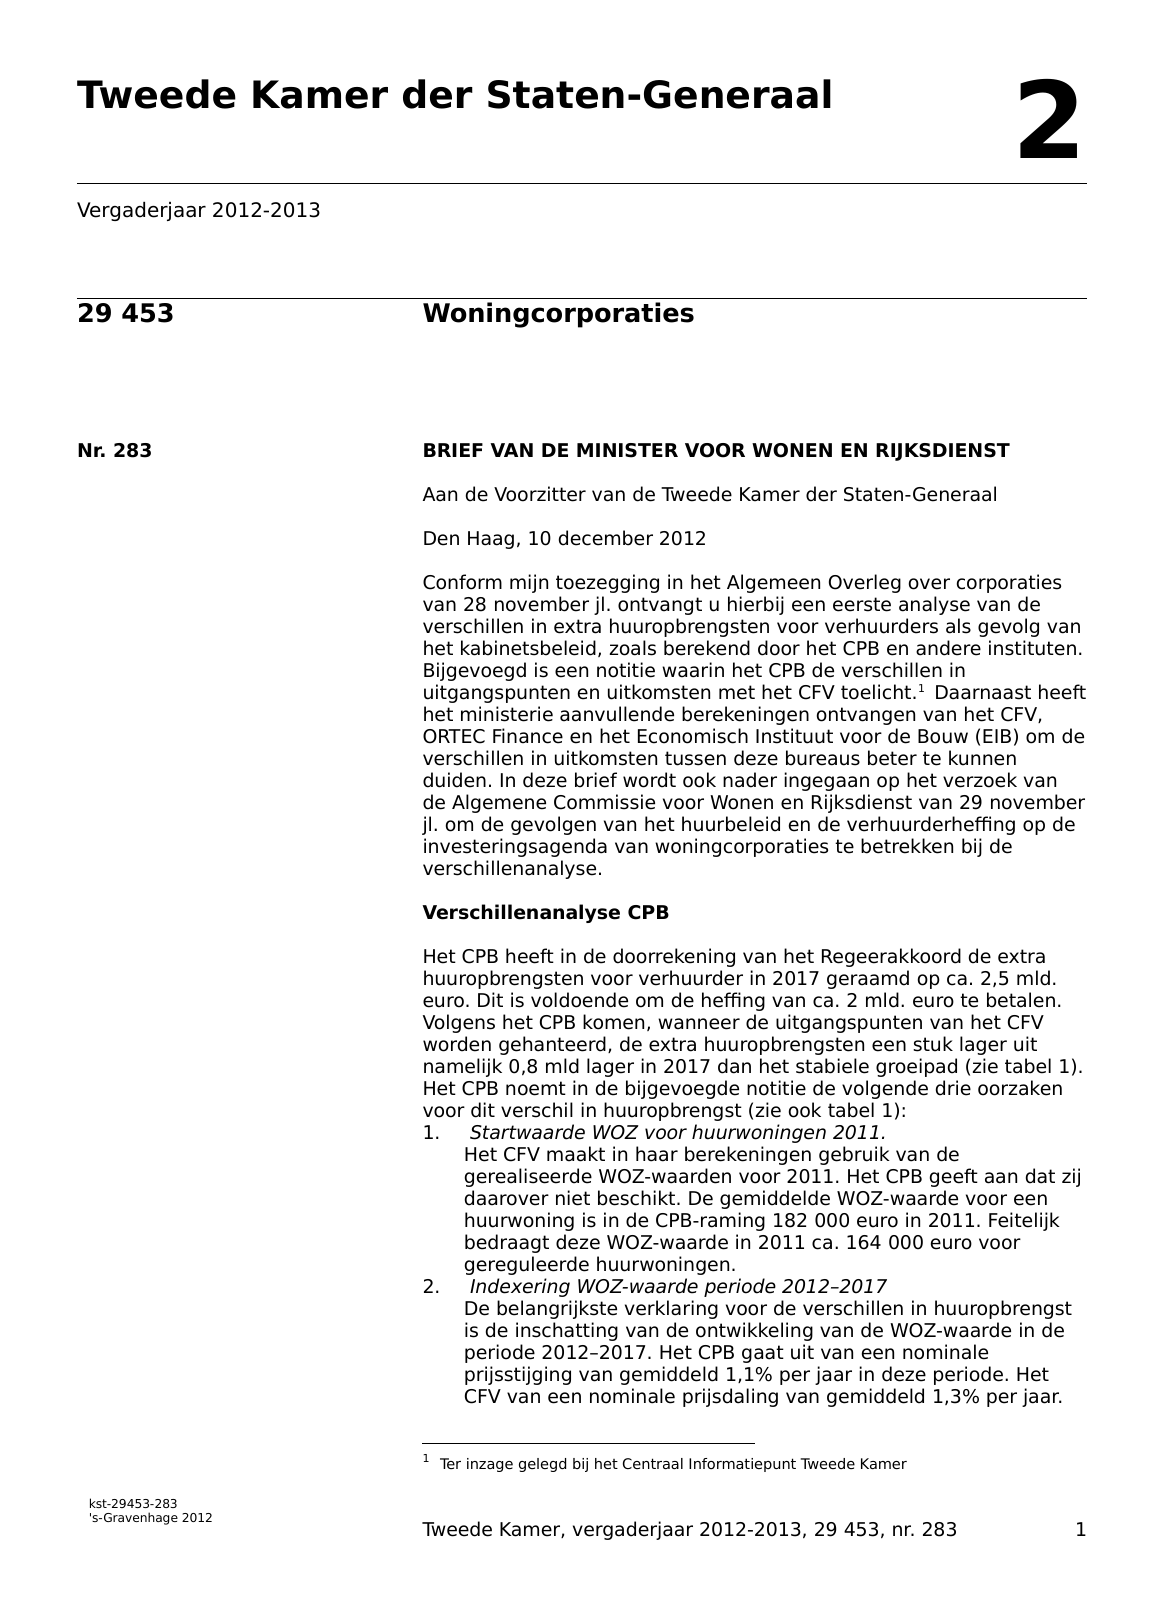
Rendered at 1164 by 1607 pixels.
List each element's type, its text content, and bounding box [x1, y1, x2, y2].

text 1. Startwaarde WOZ voor huurwoningen 2011. [422, 1122, 1087, 1144]
text 's-Gravenhage 2012 [88, 1511, 323, 1525]
subtitle Verschillenanalyse CPB [422, 902, 1087, 924]
text Aan de Voorzitter van de Tweede Kamer der Staten-Generaal [422, 484, 1087, 506]
table_header 2 [886, 59, 1087, 183]
text Het CFV maakt in haar berekeningen gebruik van de gerealiseerde WOZ-waarden voor 2011. Het CPB geeft aan dat zij daarover niet beschikt. De gemiddelde WOZ-waarde voor een huurwoning is in de CPB-raming 182 000 euro in 2011. Feitelijk bedraagt deze WOZ-waarde in 2011 ca. 164 000 euro voor gereguleerde huurwoningen. [464, 1144, 1087, 1276]
text Conform mijn toezegging in het Algemeen Overleg over corporaties van 28 november jl. ontvangt u hierbij een eerste analyse van de verschillen in extra huuropbrengsten voor verhuurders als gevolg van het kabinetsbeleid, zoals berekend door het CPB en andere instituten. Bijgevoegd is een notitie waarin het CPB de verschillen in uitgangspunten en uitkomsten met het CFV toelicht. Daarnaast heeft het ministerie aanvullende berekeningen ontvangen van het CFV, ORTEC Finance en het Economisch Instituut voor de Bouw (EIB) om de verschillen in uitkomsten tussen deze bureaus beter te kunnen duiden. In deze brief wordt ook nader ingegaan op het verzoek van de Algemene Commissie voor Wonen en Rijksdienst van 29 november jl. om de gevolgen van het huurbeleid en de verhuurderheffing op de investeringsagenda van woningcorporaties te betrekken bij de verschillenanalyse. [422, 572, 1087, 880]
table_header Tweede Kamer der Staten-Generaal [77, 59, 886, 183]
text Ter inzage gelegd bij het Centraal Informatiepunt Tweede Kamer [422, 1452, 1087, 1474]
table_cell Vergaderjaar 2012-2013 [77, 184, 1087, 298]
text Den Haag, 10 december 2012 [422, 528, 1087, 550]
subtitle Nr. 283 BRIEF VAN DE MINISTER VOOR WONEN EN RIJKSDIENST [77, 440, 1087, 462]
subtitle 29 453 Woningcorporaties [77, 299, 1087, 329]
text 2. Indexering WOZ-waarde periode 2012–2017 [422, 1276, 1087, 1298]
text kst-29453-283 [88, 1497, 323, 1511]
text De belangrijkste verklaring voor de verschillen in huuropbrengst is de inschatting van de ontwikkeling van de WOZ-waarde in de periode 2012–2017. Het CPB gaat uit van een nominale prijsstijging van gemiddeld 1,1% per jaar in deze periode. Het CFV van een nominale prijsdaling van gemiddeld 1,3% per jaar. [464, 1298, 1087, 1408]
text Het CPB heeft in de doorrekening van het Regeerakkoord de extra huuropbrengsten voor verhuurder in 2017 geraamd op ca. 2,5 mld. euro. Dit is voldoende om de heffing van ca. 2 mld. euro te betalen. Volgens het CPB komen, wanneer de uitgangspunten van het CFV worden gehanteerd, de extra huuropbrengsten een stuk lager uit namelijk 0,8 mld lager in 2017 dan het stabiele groeipad (zie tabel 1). Het CPB noemt in de bijgevoegde notitie de volgende drie oorzaken voor dit verschil in huuropbrengst (zie ook tabel 1): [422, 946, 1087, 1122]
